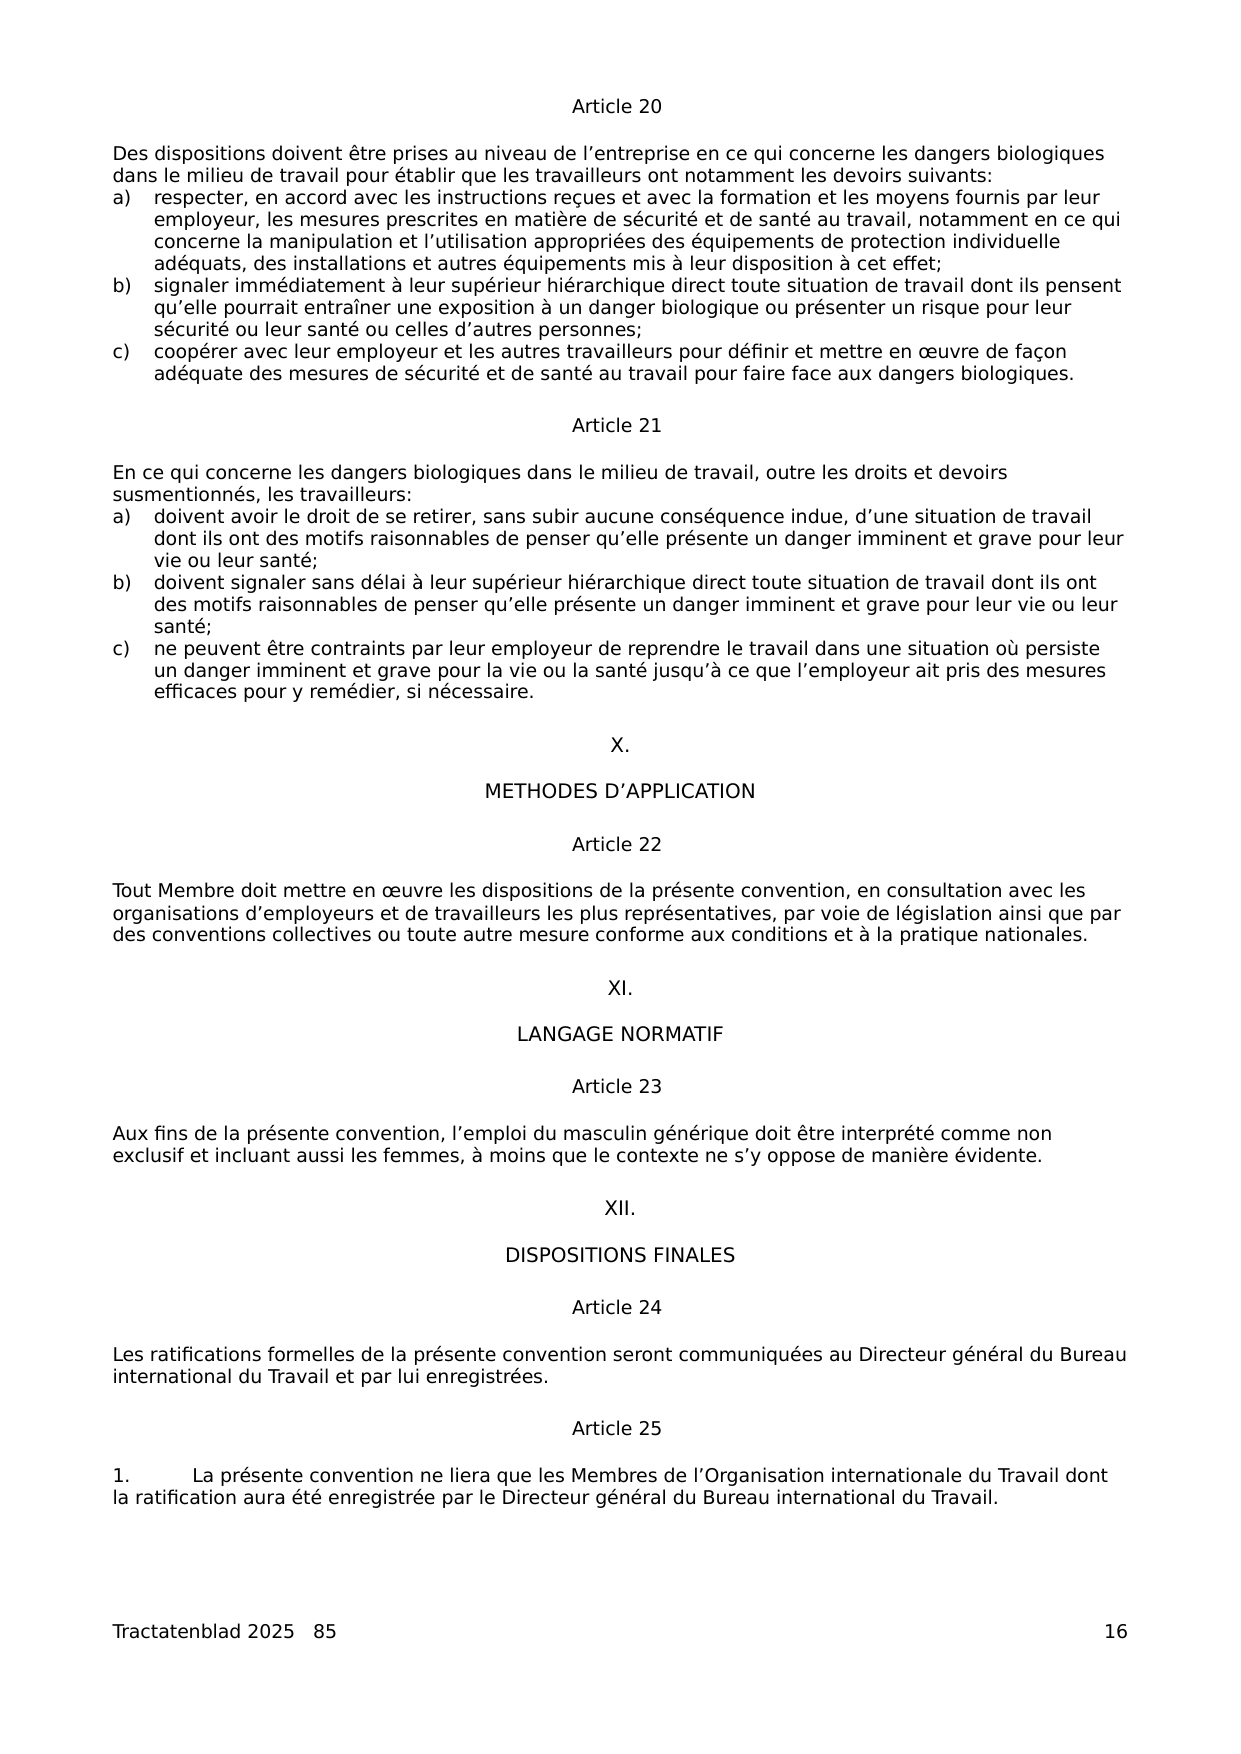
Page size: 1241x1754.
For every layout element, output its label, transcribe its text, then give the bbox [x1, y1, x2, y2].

text En ce qui concerne les dangers biologiques dans le milieu de travail, outre les droits et devoirs susmentionnés, les travailleurs: [112, 462, 1128, 506]
subtitle Article 23 [112, 1076, 1128, 1098]
text Tout Membre doit mettre en œuvre les dispositions de la présente convention, en consultation avec les organisations d’employeurs et de travailleurs les plus représentatives, par voie de législation ainsi que par des conventions collectives ou toute autre mesure conforme aux conditions et à la pratique nationales. [112, 880, 1128, 946]
subtitle Article 21 [112, 415, 1128, 437]
text Aux fins de la présente convention, l’emploi du masculin générique doit être interprété comme non exclusif et incluant aussi les femmes, à moins que le contexte ne s’y oppose de manière évidente. [112, 1123, 1128, 1167]
text Des dispositions doivent être prises au niveau de l’entreprise en ce qui concerne les dangers biologiques dans le milieu de travail pour établir que les travailleurs ont notamment les devoirs suivants: [112, 143, 1128, 187]
subtitle Article 20 [112, 96, 1128, 118]
subtitle X. METHODES D’APPLICATION [112, 733, 1128, 803]
subtitle XI. LANGAGE NORMATIF [112, 976, 1128, 1046]
subtitle Article 22 [112, 833, 1128, 855]
text c) coopérer avec leur employeur et les autres travailleurs pour définir et mettre en œuvre de façon adéquate des mesures de sécurité et de santé au travail pour faire face aux dangers biologiques. [112, 341, 1128, 385]
text a) respecter, en accord avec les instructions reçues et avec la formation et les moyens fournis par leur employeur, les mesures prescrites en matière de sécurité et de santé au travail, notamment en ce qui concerne la manipulation et l’utilisation appropriées des équipements de protection individuelle adéquats, des installations et autres équipements mis à leur disposition à cet effet; [112, 187, 1128, 275]
text 1. La présente convention ne liera que les Membres de l’Organisation internationale du Travail dont la ratification aura été enregistrée par le Directeur général du Bureau international du Travail. [112, 1465, 1128, 1509]
subtitle XII. DISPOSITIONS FINALES [112, 1197, 1128, 1267]
subtitle Article 25 [112, 1418, 1128, 1440]
text b) doivent signaler sans délai à leur supérieur hiérarchique direct toute situation de travail dont ils ont des motifs raisonnables de penser qu’elle présente un danger imminent et grave pour leur vie ou leur santé; [112, 572, 1128, 637]
text Les ratifications formelles de la présente convention seront communiquées au Directeur général du Bureau international du Travail et par lui enregistrées. [112, 1344, 1128, 1388]
text b) signaler immédiatement à leur supérieur hiérarchique direct toute situation de travail dont ils pensent qu’elle pourrait entraîner une exposition à un danger biologique ou présenter un risque pour leur sécurité ou leur santé ou celles d’autres personnes; [112, 275, 1128, 341]
subtitle Article 24 [112, 1297, 1128, 1319]
text c) ne peuvent être contraints par leur employeur de reprendre le travail dans une situation où persiste un danger imminent et grave pour la vie ou la santé jusqu’à ce que l’employeur ait pris des mesures efficaces pour y remédier, si nécessaire. [112, 637, 1128, 703]
text a) doivent avoir le droit de se retirer, sans subir aucune conséquence indue, d’une situation de travail dont ils ont des motifs raisonnables de penser qu’elle présente un danger imminent et grave pour leur vie ou leur santé; [112, 506, 1128, 572]
